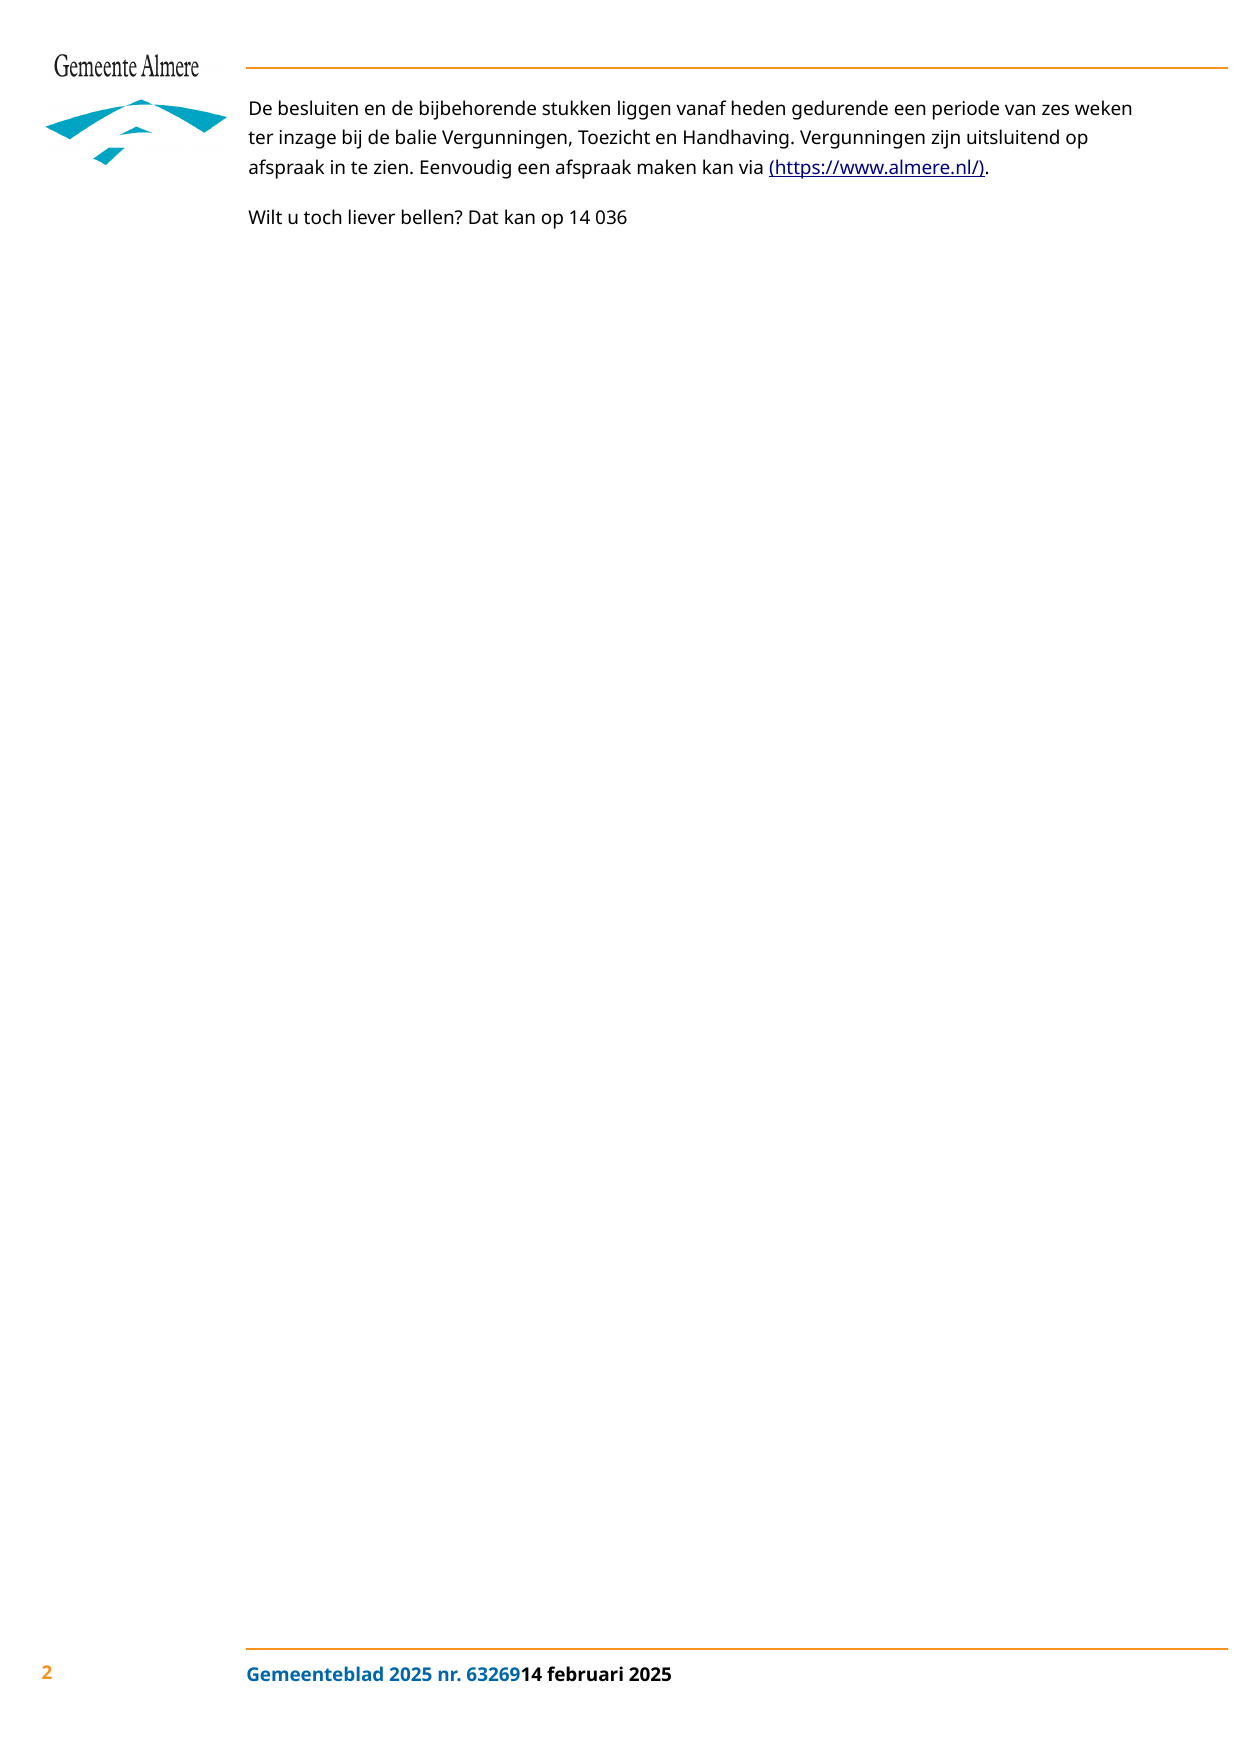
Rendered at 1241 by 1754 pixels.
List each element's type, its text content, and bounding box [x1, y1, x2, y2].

text De besluiten en de bijbehorende stukken liggen vanaf heden gedurende een periode van zes weken ter inzage bij de balie Vergunningen, Toezicht en Handhaving. Vergunningen zijn uitsluitend op afspraak in te zien. Eenvoudig een afspraak maken kan via (https://www.almere.nl/). [248, 95, 1152, 180]
picture [41, 47, 231, 172]
text Wilt u toch liever bellen? Dat kan op 14 036 [248, 204, 1152, 230]
